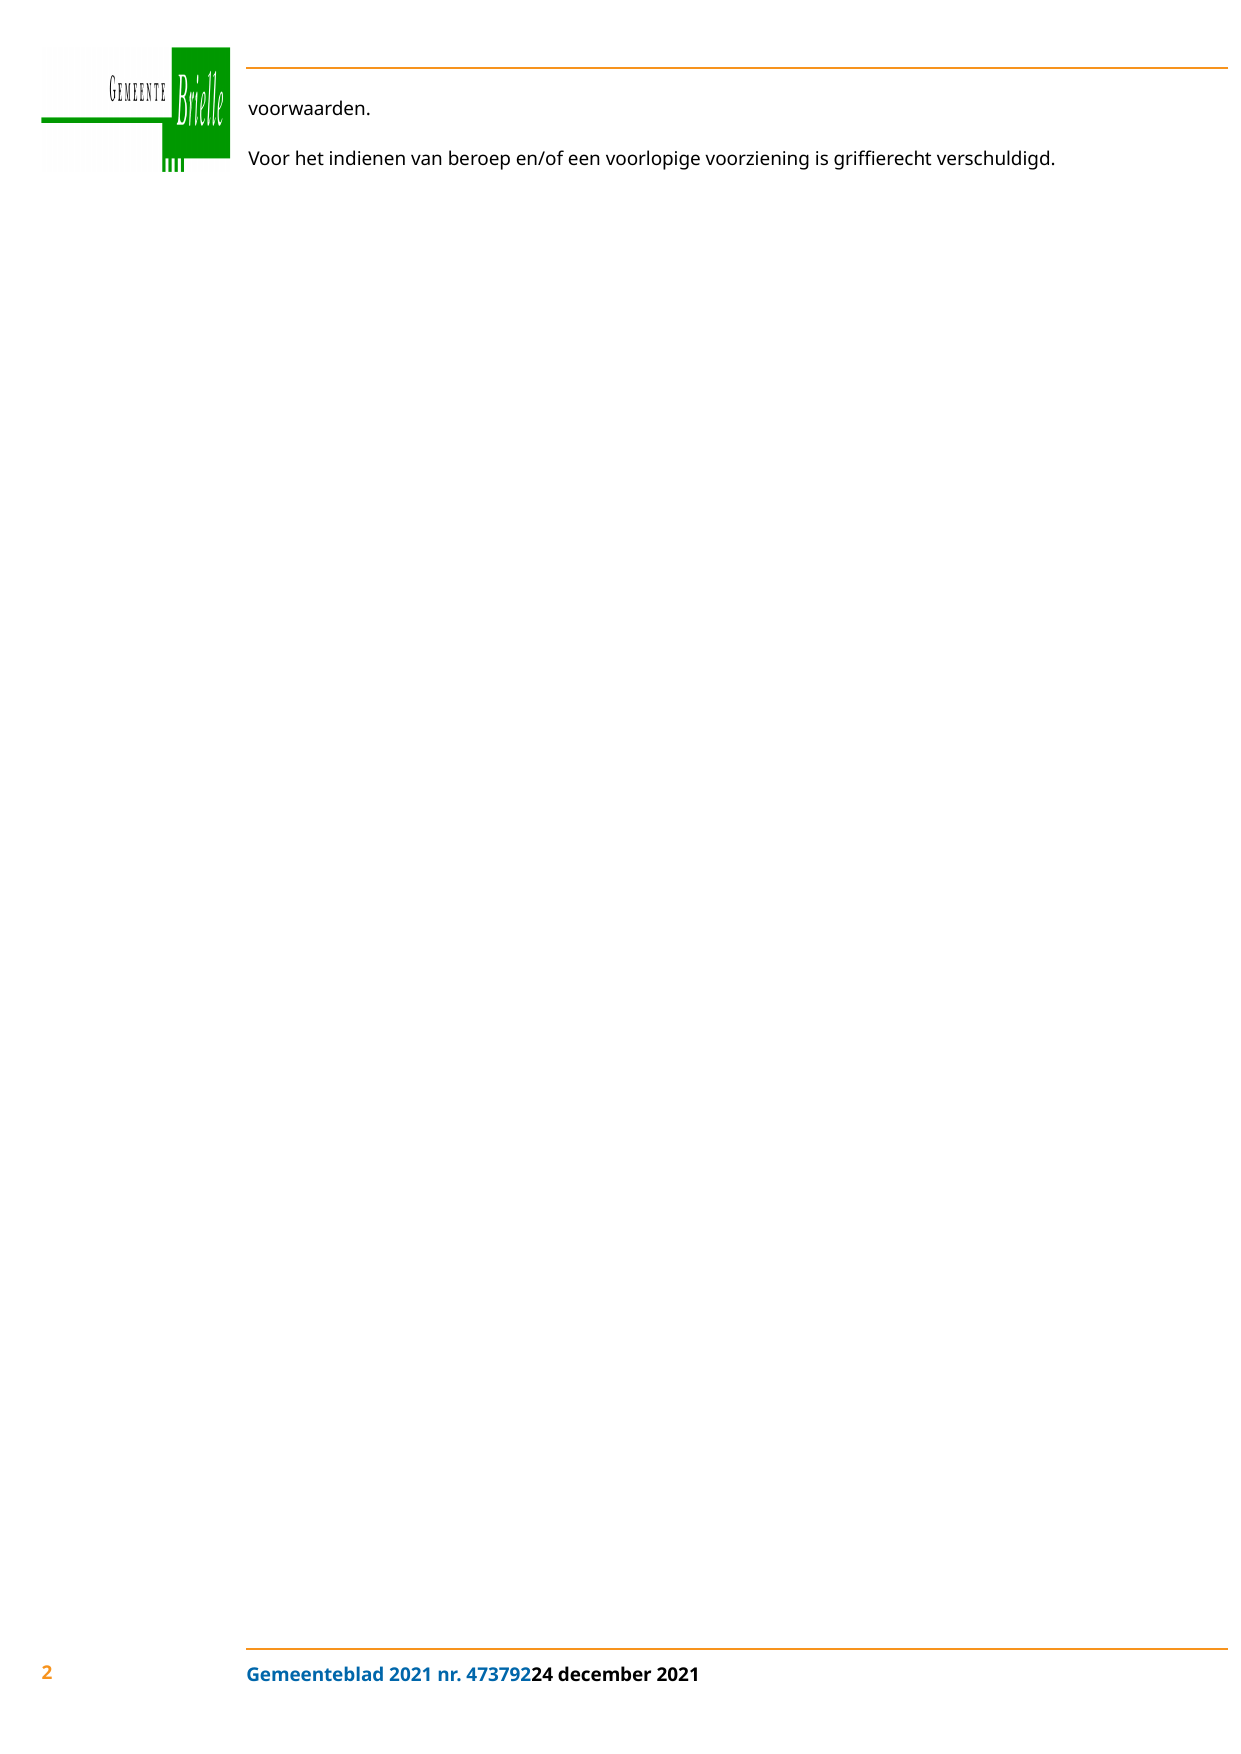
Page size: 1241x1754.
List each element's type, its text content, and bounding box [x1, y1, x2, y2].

text Voor het indienen van beroep en/of een voorlopige voorziening is griffierecht verschuldigd. [248, 145, 1152, 171]
picture [41, 47, 231, 172]
text voorwaarden. [248, 95, 1152, 121]
